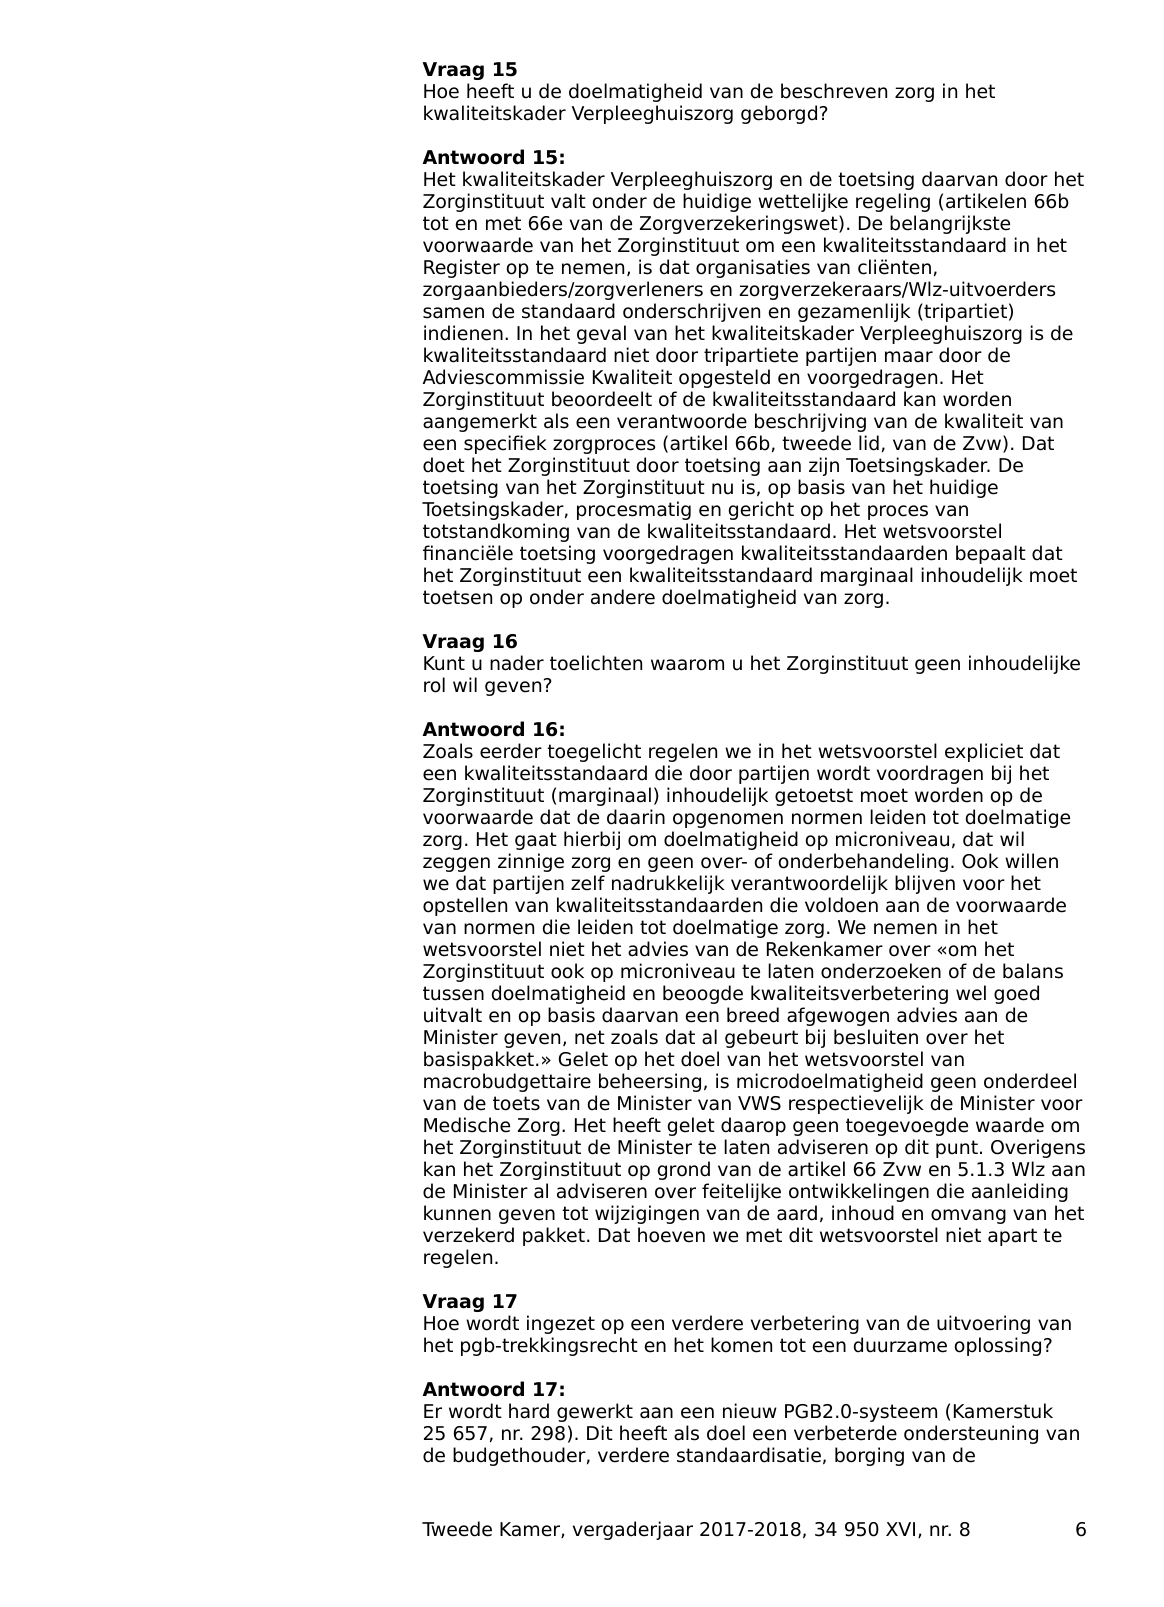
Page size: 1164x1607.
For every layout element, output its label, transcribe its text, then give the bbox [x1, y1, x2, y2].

text Vraag 17 [422, 1291, 1087, 1313]
text Antwoord 15: [422, 147, 1087, 169]
text Het kwaliteitskader Verpleeghuiszorg en de toetsing daarvan door het Zorginstituut valt onder de huidige wettelijke regeling (artikelen 66b tot en met 66e van de Zorgverzekeringswet). De belangrijkste voorwaarde van het Zorginstituut om een kwaliteitsstandaard in het Register op te nemen, is dat organisaties van cliënten, zorgaanbieders/zorgverleners en zorgverzekeraars/Wlz-uitvoerders samen de standaard onderschrijven en gezamenlijk (tripartiet) indienen. In het geval van het kwaliteitskader Verpleeghuiszorg is de kwaliteitsstandaard niet door tripartiete partijen maar door de Adviescommissie Kwaliteit opgesteld en voorgedragen. Het Zorginstituut beoordeelt of de kwaliteitsstandaard kan worden aangemerkt als een verantwoorde beschrijving van de kwaliteit van een specifiek zorgproces (artikel 66b, tweede lid, van de Zvw). Dat doet het Zorginstituut door toetsing aan zijn Toetsingskader. De toetsing van het Zorginstituut nu is, op basis van het huidige Toetsingskader, procesmatig en gericht op het proces van totstandkoming van de kwaliteitsstandaard. Het wetsvoorstel financiële toetsing voorgedragen kwaliteitsstandaarden bepaalt dat het Zorginstituut een kwaliteitsstandaard marginaal inhoudelijk moet toetsen op onder andere doelmatigheid van zorg. [422, 169, 1087, 609]
text Kunt u nader toelichten waarom u het Zorginstituut geen inhoudelijke rol wil geven? [422, 653, 1087, 697]
text Vraag 15 [422, 59, 1087, 81]
text Antwoord 16: [422, 719, 1087, 741]
text Antwoord 17: [422, 1379, 1087, 1401]
text Zoals eerder toegelicht regelen we in het wetsvoorstel expliciet dat een kwaliteitsstandaard die door partijen wordt voordragen bij het Zorginstituut (marginaal) inhoudelijk getoetst moet worden op de voorwaarde dat de daarin opgenomen normen leiden tot doelmatige zorg. Het gaat hierbij om doelmatigheid op microniveau, dat wil zeggen zinnige zorg en geen over- of onderbehandeling. Ook willen we dat partijen zelf nadrukkelijk verantwoordelijk blijven voor het opstellen van kwaliteitsstandaarden die voldoen aan de voorwaarde van normen die leiden tot doelmatige zorg. We nemen in het wetsvoorstel niet het advies van de Rekenkamer over «om het Zorginstituut ook op microniveau te laten onderzoeken of de balans tussen doelmatigheid en beoogde kwaliteitsverbetering wel goed uitvalt en op basis daarvan een breed afgewogen advies aan de Minister geven, net zoals dat al gebeurt bij besluiten over het basispakket.» Gelet op het doel van het wetsvoorstel van macrobudgettaire beheersing, is microdoelmatigheid geen onderdeel van de toets van de Minister van VWS respectievelijk de Minister voor Medische Zorg. Het heeft gelet daarop geen toegevoegde waarde om het Zorginstituut de Minister te laten adviseren op dit punt. Overigens kan het Zorginstituut op grond van de artikel 66 Zvw en 5.1.3 Wlz aan de Minister al adviseren over feitelijke ontwikkelingen die aanleiding kunnen geven tot wijzigingen van de aard, inhoud en omvang van het verzekerd pakket. Dat hoeven we met dit wetsvoorstel niet apart te regelen. [422, 741, 1087, 1268]
text Er wordt hard gewerkt aan een nieuw PGB2.0-systeem (Kamerstuk 25 657, nr. 298). Dit heeft als doel een verbeterde ondersteuning van de budgethouder, verdere standaardisatie, borging van de [422, 1401, 1087, 1467]
text Vraag 16 [422, 631, 1087, 653]
text Hoe heeft u de doelmatigheid van de beschreven zorg in het kwaliteitskader Verpleeghuiszorg geborgd? [422, 81, 1087, 125]
text Hoe wordt ingezet op een verdere verbetering van de uitvoering van het pgb-trekkingsrecht en het komen tot een duurzame oplossing? [422, 1313, 1087, 1357]
